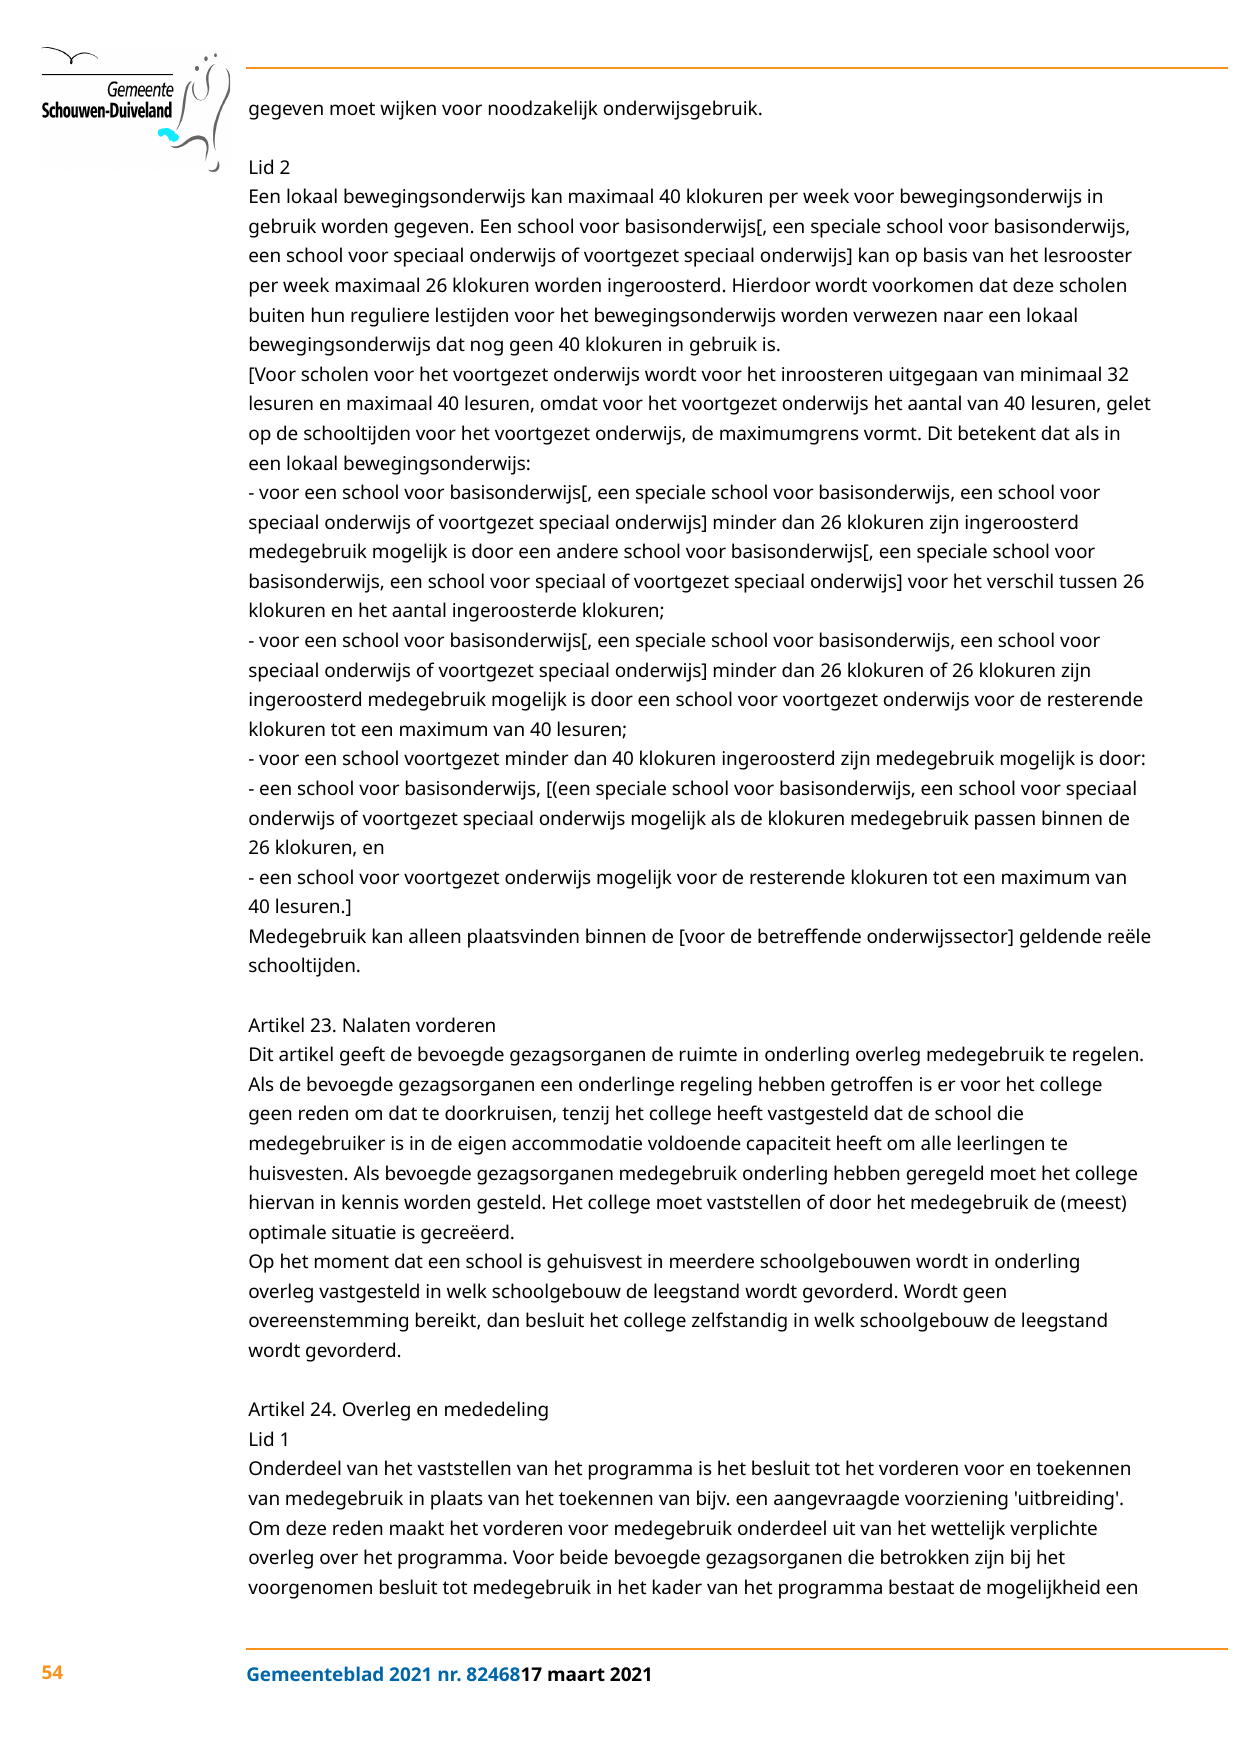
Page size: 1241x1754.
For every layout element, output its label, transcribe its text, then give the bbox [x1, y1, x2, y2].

text - voor een school voor basisonderwijs[, een speciale school voor basisonderwijs, een school voor speciaal onderwijs of voortgezet speciaal onderwijs] minder dan 26 klokuren zijn ingeroosterd medegebruik mogelijk is door een andere school voor basisonderwijs[, een speciale school voor basisonderwijs, een school voor speciaal of voortgezet speciaal onderwijs] voor het verschil tussen 26 klokuren en het aantal ingeroosterde klokuren; [248, 479, 1152, 623]
text gegeven moet wijken voor noodzakelijk onderwijsgebruik. [248, 95, 1152, 121]
picture [41, 47, 231, 172]
text Lid 2 [248, 154, 1152, 180]
text - een school voor basisonderwijs, [(een speciale school voor basisonderwijs, een school voor speciaal onderwijs of voortgezet speciaal onderwijs mogelijk als de klokuren medegebruik passen binnen de 26 klokuren, en [248, 775, 1152, 860]
text - voor een school voortgezet minder dan 40 klokuren ingeroosterd zijn medegebruik mogelijk is door: [248, 746, 1152, 771]
text Dit artikel geeft de bevoegde gezagsorganen de ruimte in onderling overleg medegebruik te regelen. Als de bevoegde gezagsorganen een onderlinge regeling hebben getroffen is er voor het college geen reden om dat te doorkruisen, tenzij het college heeft vastgesteld dat de school die medegebruiker is in de eigen accommodatie voldoende capaciteit heeft om alle leerlingen te huisvesten. Als bevoegde gezagsorganen medegebruik onderling hebben geregeld moet het college hiervan in kennis worden gesteld. Het college moet vaststellen of door het medegebruik de (meest) optimale situatie is gecreëerd. [248, 1041, 1152, 1245]
text Lid 1 [248, 1426, 1152, 1452]
text - een school voor voortgezet onderwijs mogelijk voor de resterende klokuren tot een maximum van 40 lesuren.] [248, 864, 1152, 919]
text Een lokaal bewegingsonderwijs kan maximaal 40 klokuren per week voor bewegingsonderwijs in gebruik worden gegeven. Een school voor basisonderwijs[, een speciale school voor basisonderwijs, een school voor speciaal onderwijs of voortgezet speciaal onderwijs] kan op basis van het lesrooster per week maximaal 26 klokuren worden ingeroosterd. Hierdoor wordt voorkomen dat deze scholen buiten hun reguliere lestijden voor het bewegingsonderwijs worden verwezen naar een lokaal bewegingsonderwijs dat nog geen 40 klokuren in gebruik is. [248, 183, 1152, 357]
text Artikel 24. Overleg en mededeling [248, 1396, 1152, 1422]
text Onderdeel van het vaststellen van het programma is het besluit tot het vorderen voor en toekennen van medegebruik in plaats van het toekennen van bijv. een aangevraagde voorziening 'uitbreiding'. Om deze reden maakt het vorderen voor medegebruik onderdeel uit van het wettelijk verplichte overleg over het programma. Voor beide bevoegde gezagsorganen die betrokken zijn bij het voorgenomen besluit tot medegebruik in het kader van het programma bestaat de mogelijkheid een [248, 1456, 1152, 1600]
text Artikel 23. Nalaten vorderen [248, 1012, 1152, 1038]
text Op het moment dat een school is gehuisvest in meerdere schoolgebouwen wordt in onderling overleg vastgesteld in welk schoolgebouw de leegstand wordt gevorderd. Wordt geen overeenstemming bereikt, dan besluit het college zelfstandig in welk schoolgebouw de leegstand wordt gevorderd. [248, 1248, 1152, 1363]
text - voor een school voor basisonderwijs[, een speciale school voor basisonderwijs, een school voor speciaal onderwijs of voortgezet speciaal onderwijs] minder dan 26 klokuren of 26 klokuren zijn ingeroosterd medegebruik mogelijk is door een school voor voortgezet onderwijs voor de resterende klokuren tot een maximum van 40 lesuren; [248, 627, 1152, 742]
text Medegebruik kan alleen plaatsvinden binnen de [voor de betreffende onderwijssector] geldende reële schooltijden. [248, 923, 1152, 978]
text [Voor scholen voor het voortgezet onderwijs wordt voor het inroosteren uitgegaan van minimaal 32 lesuren en maximaal 40 lesuren, omdat voor het voortgezet onderwijs het aantal van 40 lesuren, gelet op de schooltijden voor het voortgezet onderwijs, de maximumgrens vormt. Dit betekent dat als in een lokaal bewegingsonderwijs: [248, 361, 1152, 476]
